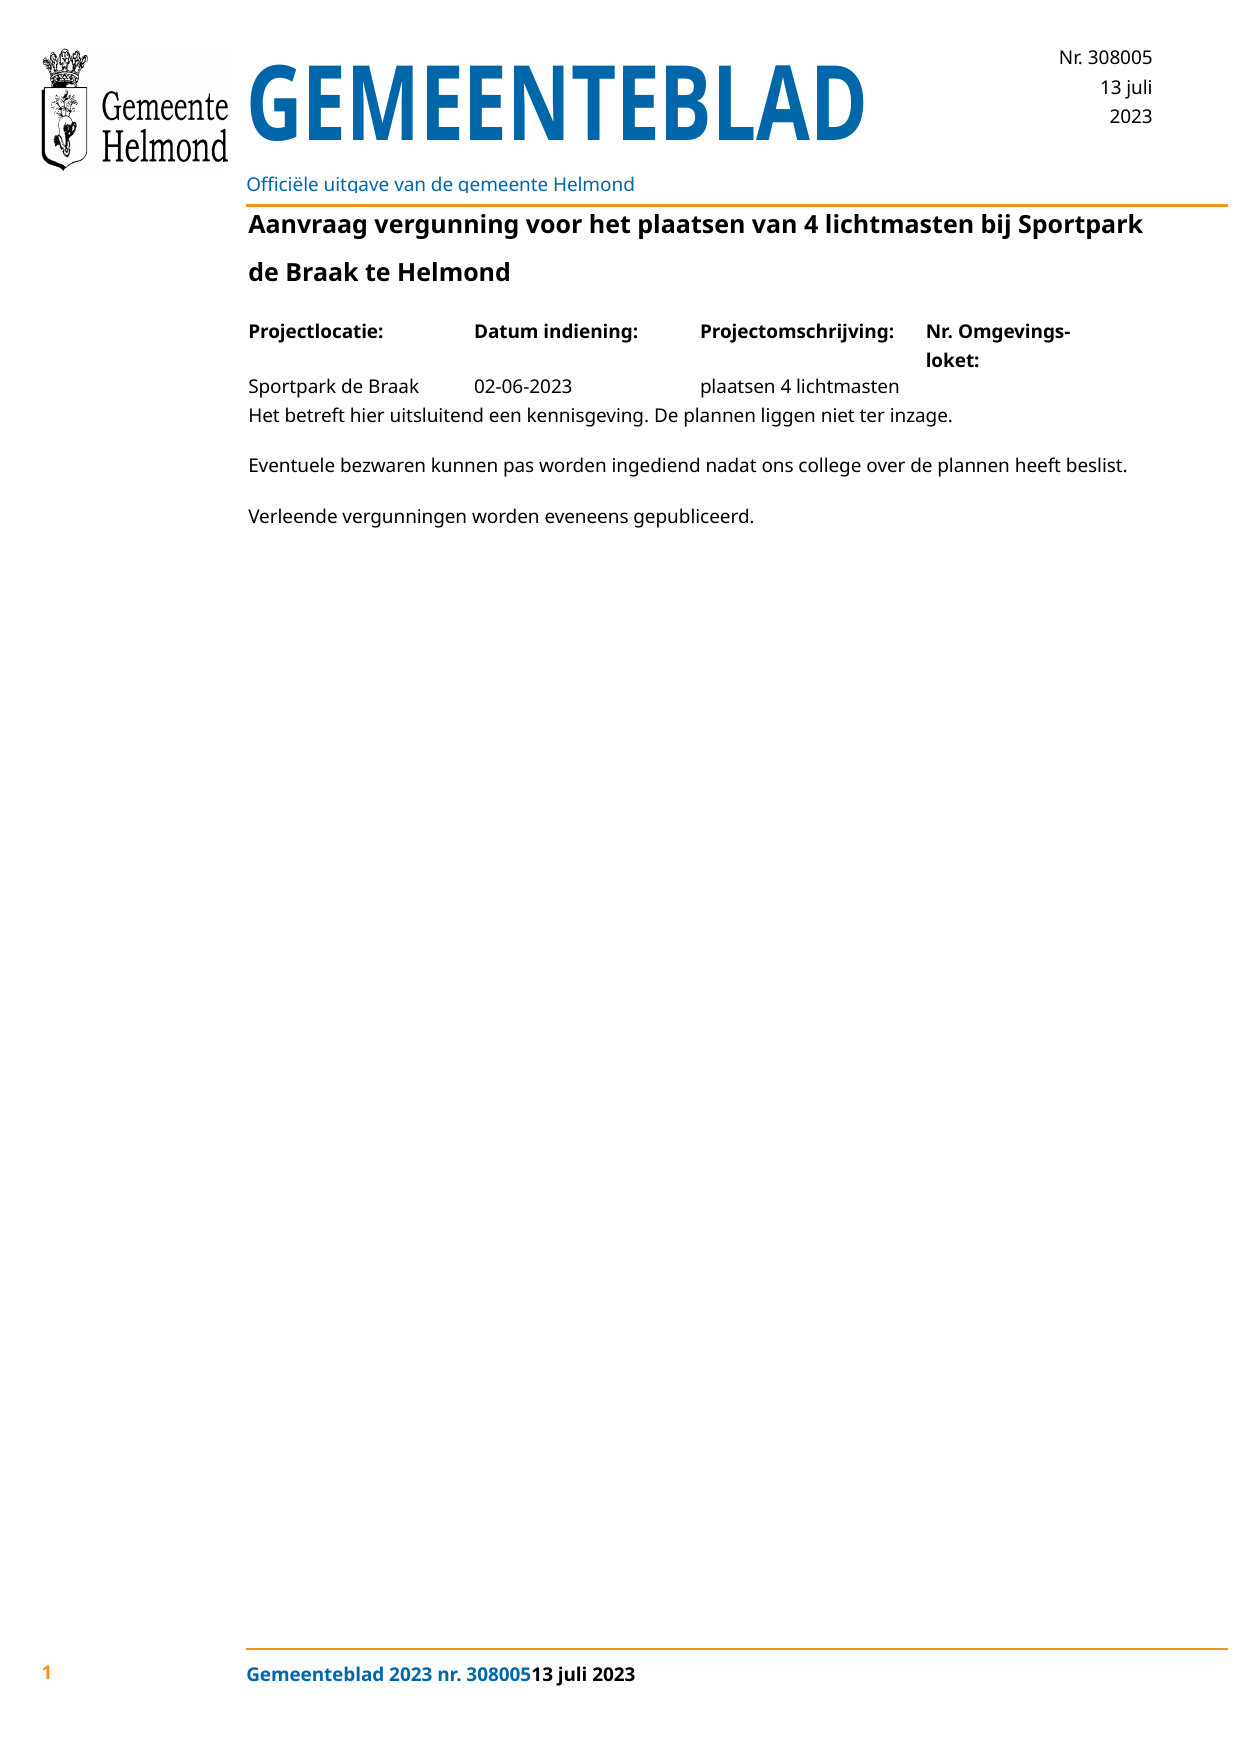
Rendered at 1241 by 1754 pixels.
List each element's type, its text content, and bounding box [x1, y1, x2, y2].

text Verleende vergunningen worden eveneens gepubliceerd. [248, 503, 1152, 529]
table_header Projectomschrijving: [700, 318, 926, 373]
table_cell [926, 373, 1152, 399]
table_header Projectlocatie: [248, 318, 474, 373]
table_cell plaatsen 4 lichtmasten [700, 373, 926, 399]
text Eventuele bezwaren kunnen pas worden ingediend nadat ons college over de plannen heeft beslist. [248, 453, 1152, 478]
text Aanvraag vergunning voor het plaatsen van 4 lichtmasten bij Sportpark de Braak te Helmond [248, 207, 1152, 288]
picture [41, 47, 231, 172]
table_cell Sportpark de Braak [248, 373, 474, 399]
table_header Nr. Omgevings- loket: [926, 318, 1152, 373]
table_header Datum indiening: [474, 318, 700, 373]
table_cell 02-06-2023 [474, 373, 700, 399]
text Het betreft hier uitsluitend een kennisgeving. De plannen liggen niet ter inzage. [248, 402, 1152, 428]
